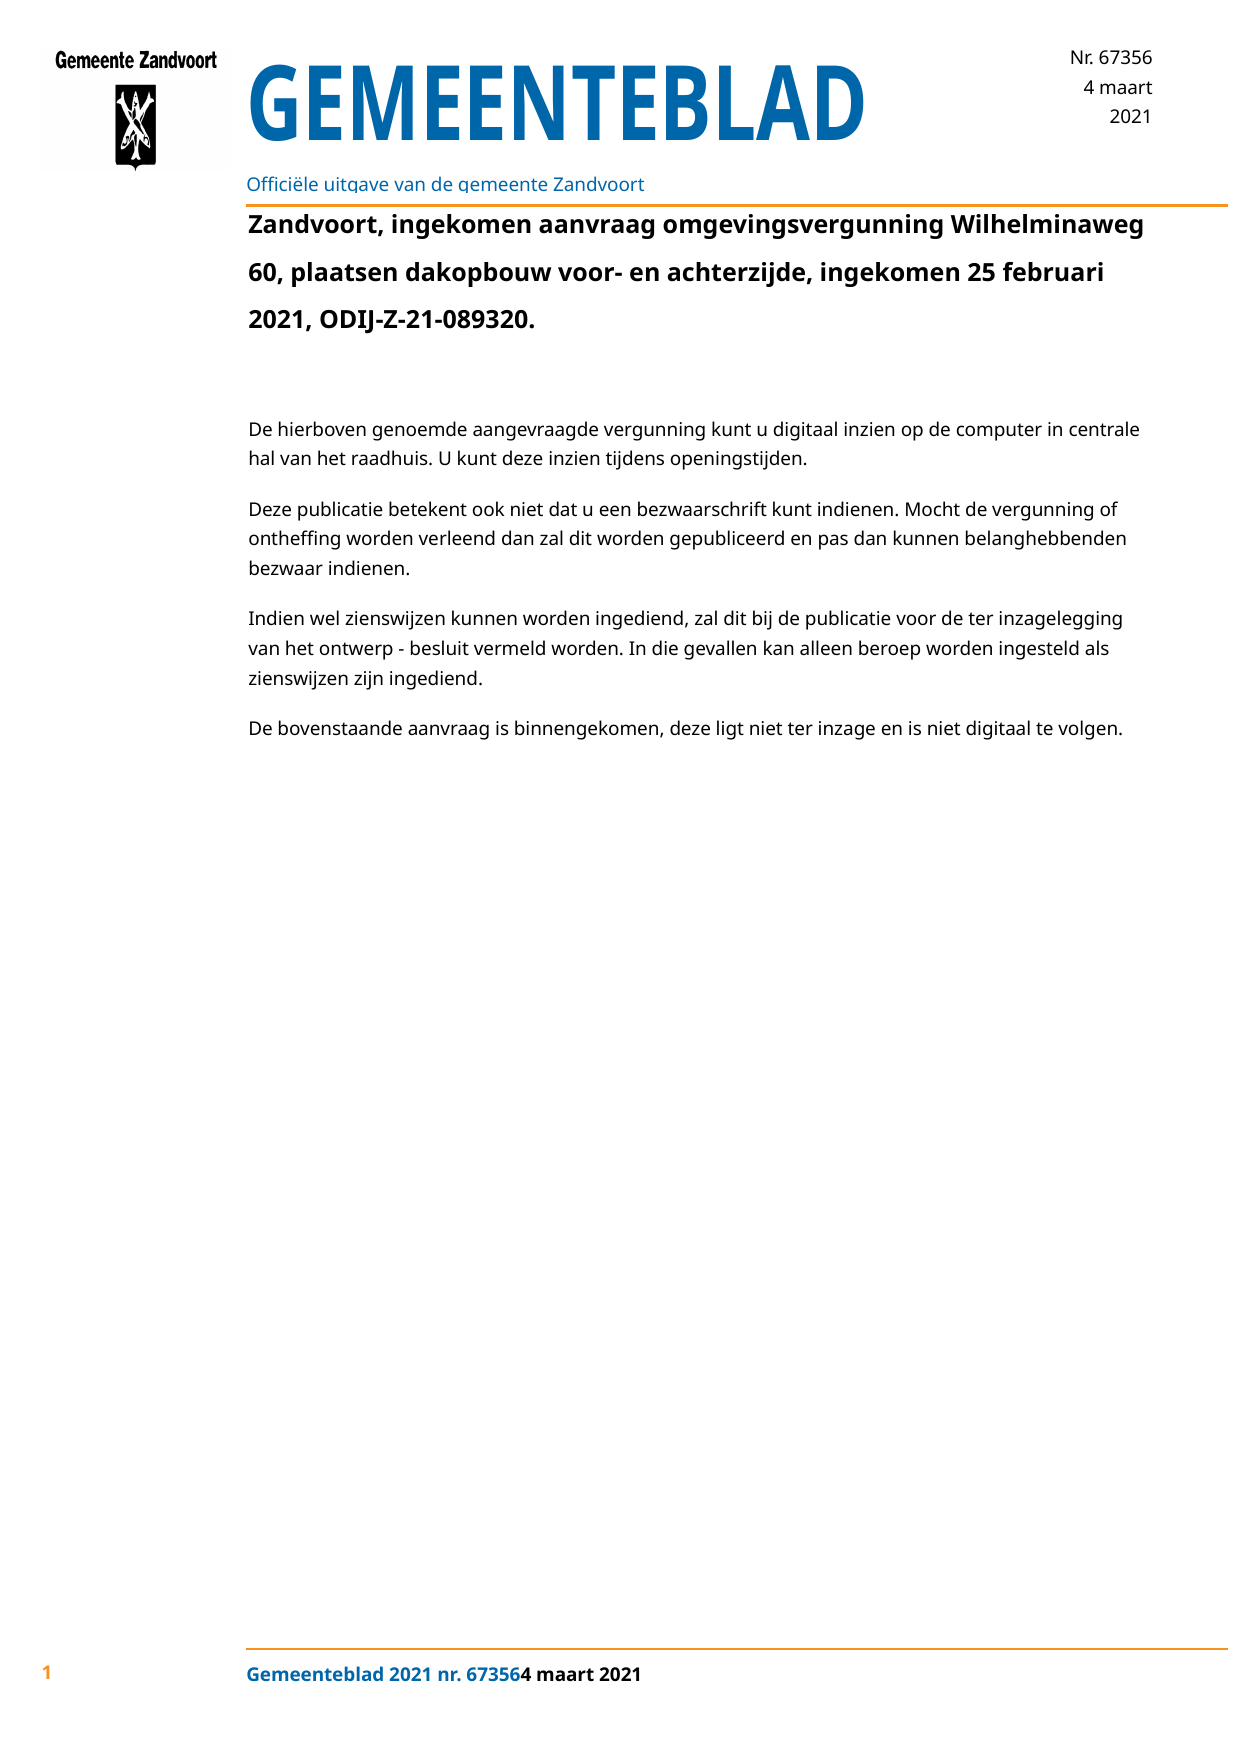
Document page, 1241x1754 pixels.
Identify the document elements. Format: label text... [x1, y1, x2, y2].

picture [41, 47, 231, 172]
text Zandvoort, ingekomen aanvraag omgevingsvergunning Wilhelminaweg 60, plaatsen dakopbouw voor- en achterzijde, ingekomen 25 februari 2021, ODIJ-Z-21-089320. [248, 207, 1152, 336]
text Deze publicatie betekent ook niet dat u een bezwaarschrift kunt indienen. Mocht de vergunning of ontheffing worden verleend dan zal dit worden gepubliceerd en pas dan kunnen belanghebbenden bezwaar indienen. [248, 496, 1152, 581]
text De bovenstaande aanvraag is binnengekomen, deze ligt niet ter inzage en is niet digitaal te volgen. [248, 715, 1152, 741]
text De hierboven genoemde aangevraagde vergunning kunt u digitaal inzien op de computer in centrale hal van het raadhuis. U kunt deze inzien tijdens openingstijden. [248, 416, 1152, 471]
text Indien wel zienswijzen kunnen worden ingediend, zal dit bij de publicatie voor de ter inzagelegging van het ontwerp - besluit vermeld worden. In die gevallen kan alleen beroep worden ingesteld als zienswijzen zijn ingediend. [248, 606, 1152, 690]
